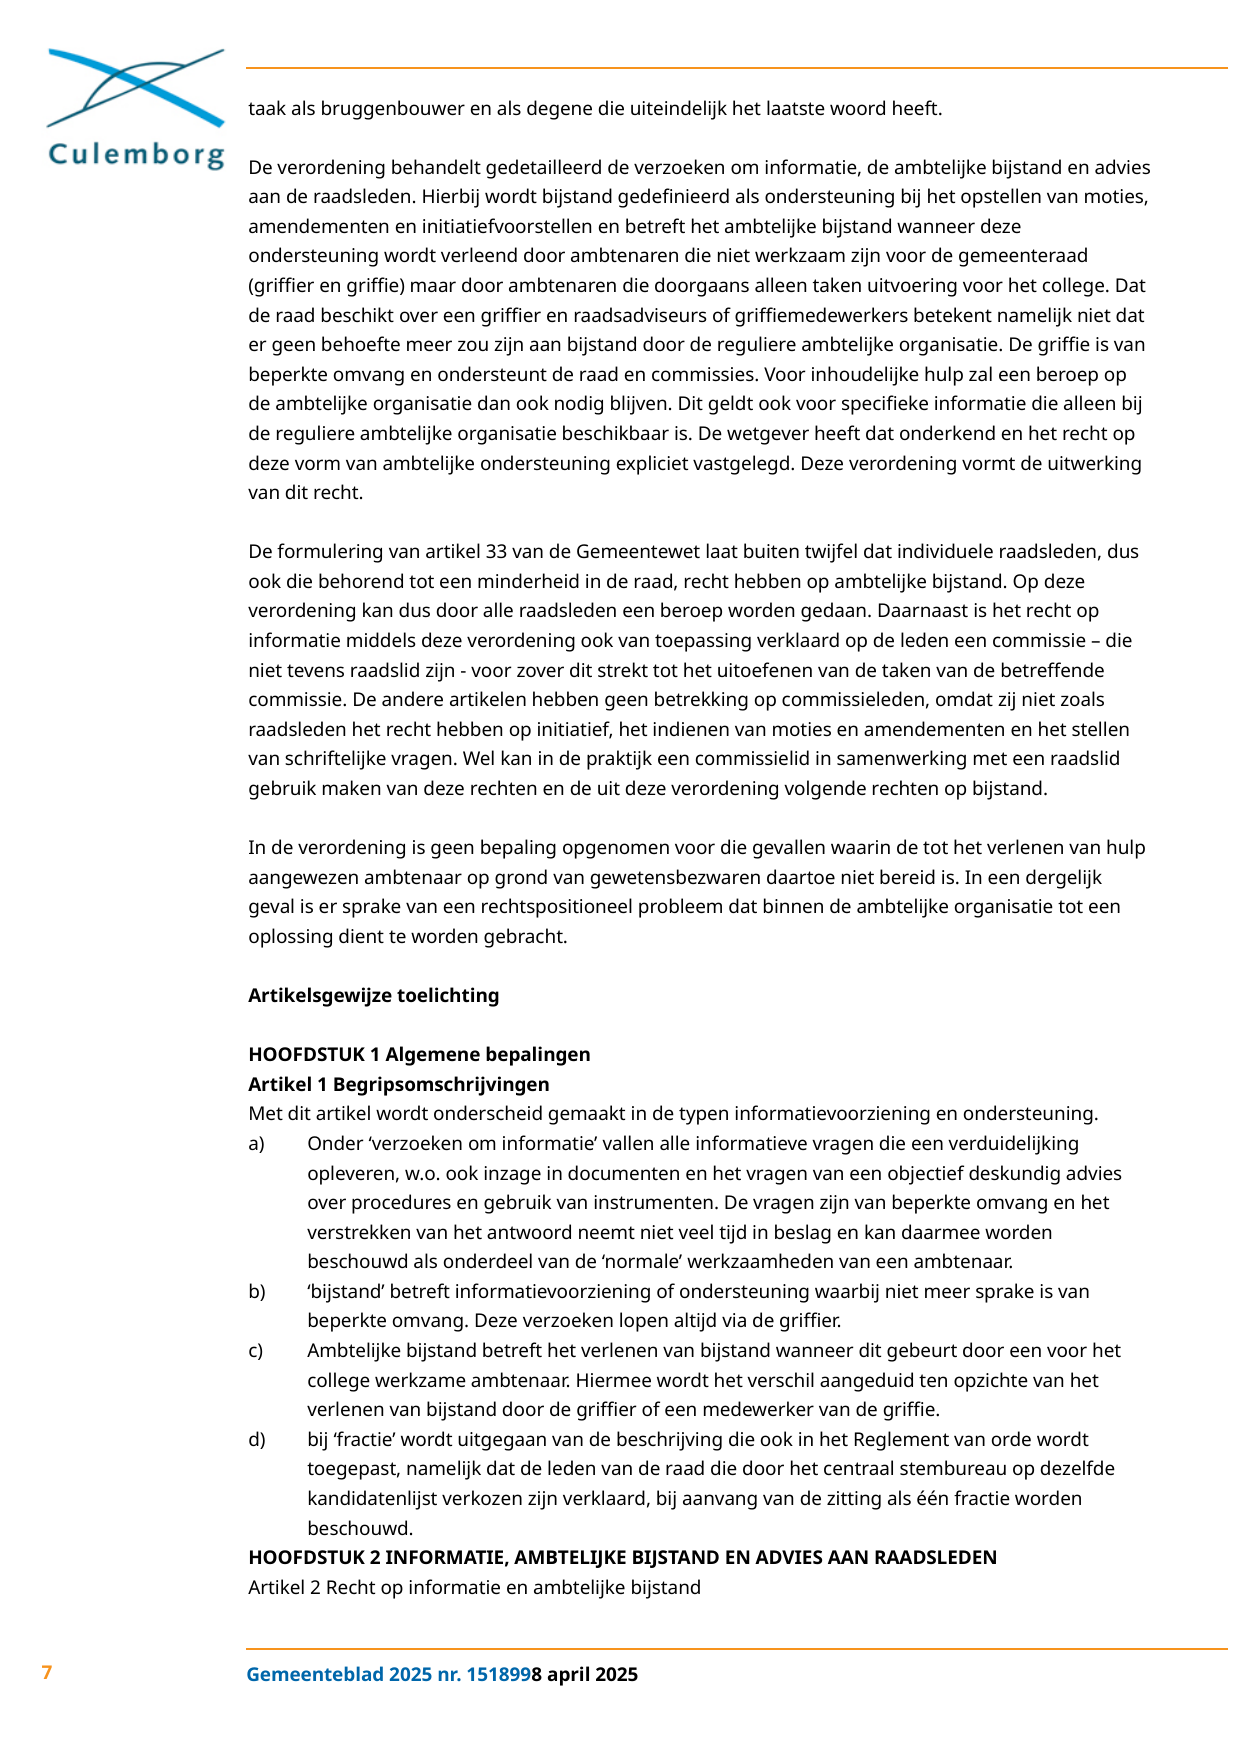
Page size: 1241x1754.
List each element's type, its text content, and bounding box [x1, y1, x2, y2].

text Met dit artikel wordt onderscheid gemaakt in de typen informatievoorziening en ondersteuning. [248, 1101, 1152, 1126]
text Artikel 1 Begripsomschrijvingen [248, 1071, 1152, 1097]
text Artikel 2 Recht op informatie en ambtelijke bijstand [248, 1574, 1152, 1600]
text HOOFDSTUK 2 INFORMATIE, AMBTELIJKE BIJSTAND EN ADVIES AAN RAADSLEDEN [248, 1544, 1152, 1570]
list ‘bijstand’ betreft informatievoorziening of ondersteuning waarbij niet meer sprake is van beperkte omvang. Deze verzoeken lopen altijd via de griffier. [248, 1278, 1152, 1333]
list bij ‘fractie’ wordt uitgegaan van de beschrijving die ook in het Reglement van orde wordt toegepast, namelijk dat de leden van de raad die door het centraal stembureau op dezelfde kandidatenlijst verkozen zijn verklaard, bij aanvang van de zitting als één fractie worden beschouwd. [248, 1426, 1152, 1541]
text De formulering van artikel 33 van de Gemeentewet laat buiten twijfel dat individuele raadsleden, dus ook die behorend tot een minderheid in de raad, recht hebben op ambtelijke bijstand. Op deze verordening kan dus door alle raadsleden een beroep worden gedaan. Daarnaast is het recht op informatie middels deze verordening ook van toepassing verklaard op de leden een commissie – die niet tevens raadslid zijn - voor zover dit strekt tot het uitoefenen van de taken van de betreffende commissie. De andere artikelen hebben geen betrekking op commissieleden, omdat zij niet zoals raadsleden het recht hebben op initiatief, het indienen van moties en amendementen en het stellen van schriftelijke vragen. Wel kan in de praktijk een commissielid in samenwerking met een raadslid gebruik maken van deze rechten en de uit deze verordening volgende rechten op bijstand. [248, 538, 1152, 801]
text In de verordening is geen bepaling opgenomen voor die gevallen waarin de tot het verlenen van hulp aangewezen ambtenaar op grond van gewetensbezwaren daartoe niet bereid is. In een dergelijk geval is er sprake van een rechtspositioneel probleem dat binnen de ambtelijke organisatie tot een oplossing dient te worden gebracht. [248, 834, 1152, 949]
list Onder ‘verzoeken om informatie’ vallen alle informatieve vragen die een verduidelijking opleveren, w.o. ook inzage in documenten en het vragen van een objectief deskundig advies over procedures en gebruik van instrumenten. De vragen zijn van beperkte omvang en het verstrekken van het antwoord neemt niet veel tijd in beslag en kan daarmee worden beschouwd als onderdeel van de ‘normale’ werkzaamheden van een ambtenaar. [248, 1130, 1152, 1274]
text De verordening behandelt gedetailleerd de verzoeken om informatie, de ambtelijke bijstand en advies aan de raadsleden. Hierbij wordt bijstand gedefinieerd als ondersteuning bij het opstellen van moties, amendementen en initiatiefvoorstellen en betreft het ambtelijke bijstand wanneer deze ondersteuning wordt verleend door ambtenaren die niet werkzaam zijn voor de gemeenteraad (griffier en griffie) maar door ambtenaren die doorgaans alleen taken uitvoering voor het college. Dat de raad beschikt over een griffier en raadsadviseurs of griffiemedewerkers betekent namelijk niet dat er geen behoefte meer zou zijn aan bijstand door de reguliere ambtelijke organisatie. De griffie is van beperkte omvang en ondersteunt de raad en commissies. Voor inhoudelijke hulp zal een beroep op de ambtelijke organisatie dan ook nodig blijven. Dit geldt ook voor specifieke informatie die alleen bij de reguliere ambtelijke organisatie beschikbaar is. De wetgever heeft dat onderkend en het recht op deze vorm van ambtelijke ondersteuning expliciet vastgelegd. Deze verordening vormt de uitwerking van dit recht. [248, 154, 1152, 505]
picture [41, 47, 231, 172]
list Ambtelijke bijstand betreft het verlenen van bijstand wanneer dit gebeurt door een voor het college werkzame ambtenaar. Hiermee wordt het verschil aangeduid ten opzichte van het verlenen van bijstand door de griffier of een medewerker van de griffie. [248, 1337, 1152, 1422]
text Artikelsgewijze toelichting [248, 982, 1152, 1008]
text HOOFDSTUK 1 Algemene bepalingen [248, 1041, 1152, 1067]
text taak als bruggenbouwer en als degene die uiteindelijk het laatste woord heeft. [248, 95, 1152, 121]
